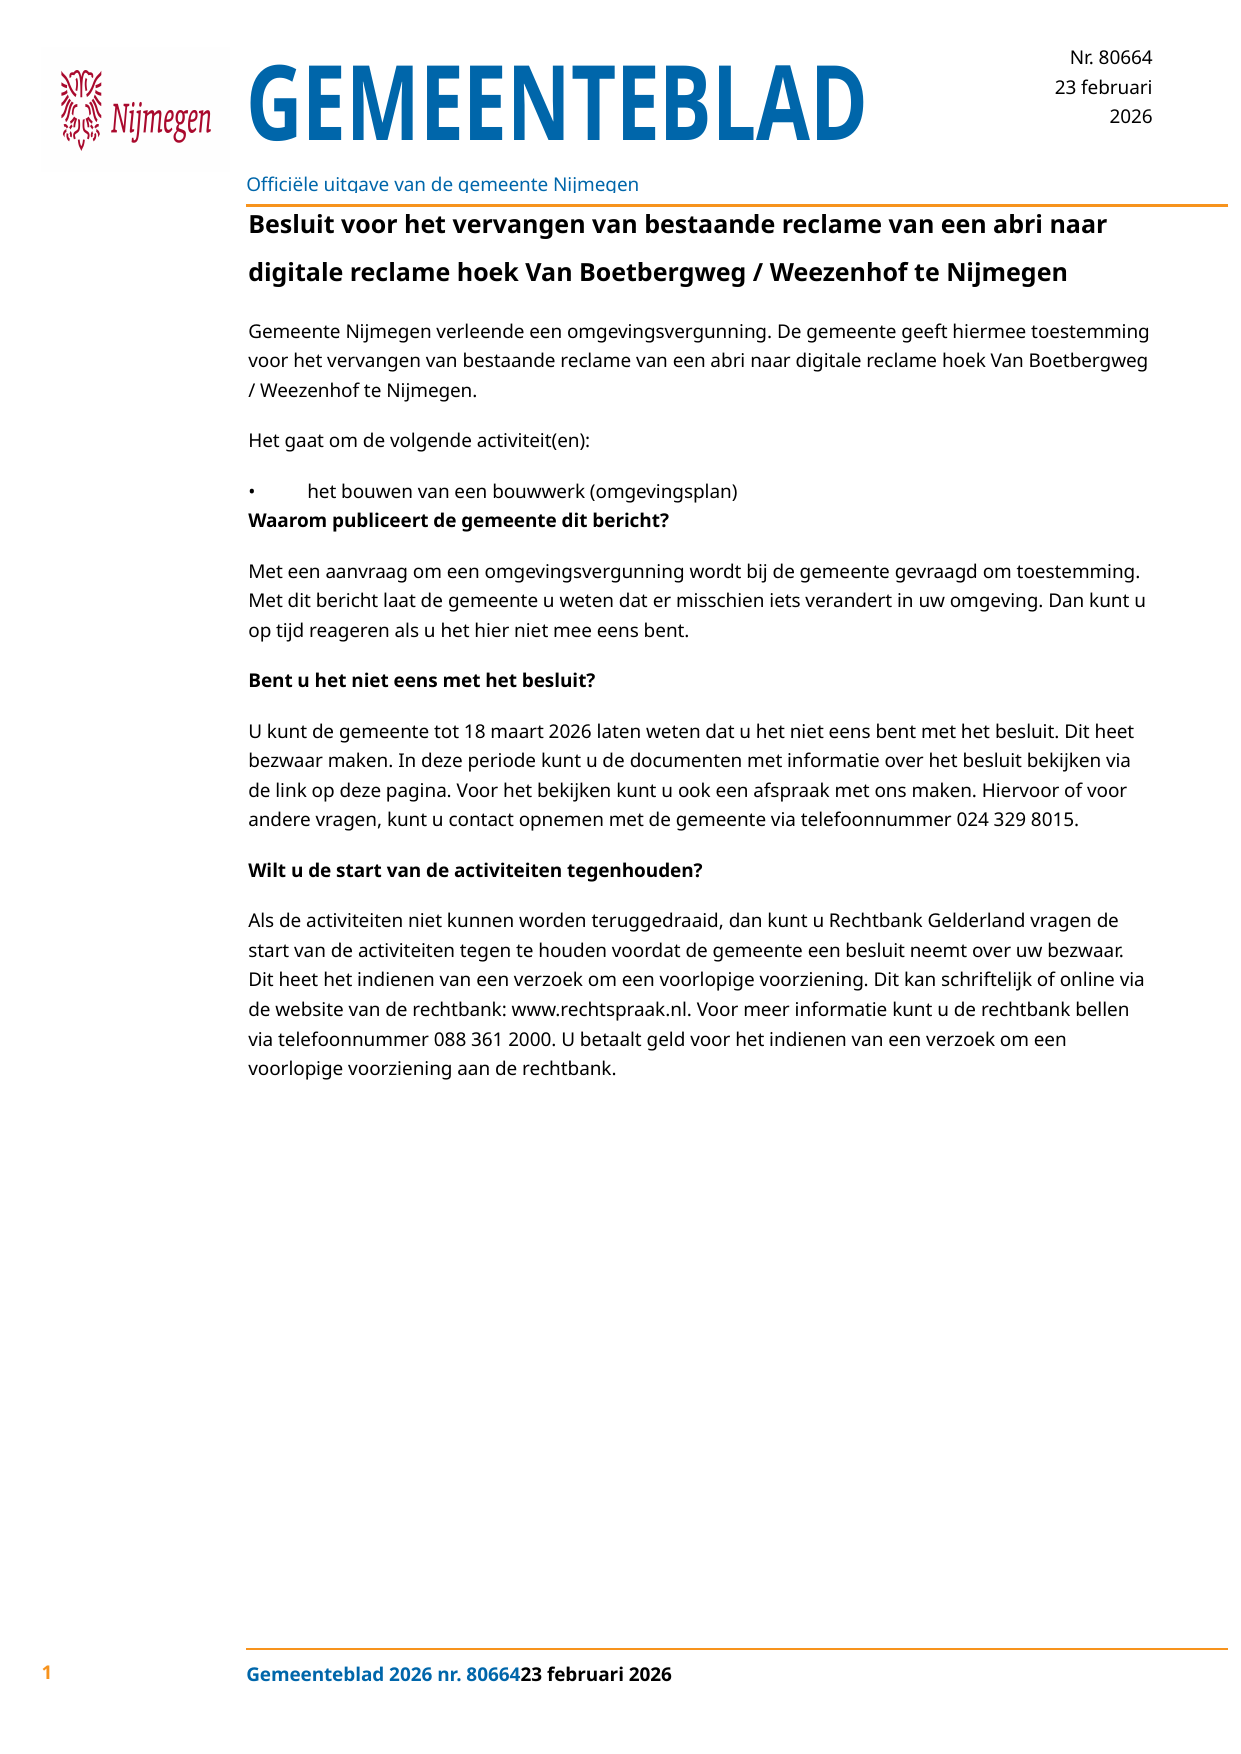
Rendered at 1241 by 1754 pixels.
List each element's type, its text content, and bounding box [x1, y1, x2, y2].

text Met een aanvraag om een omgevingsvergunning wordt bij de gemeente gevraagd om toestemming. Met dit bericht laat de gemeente u weten dat er misschien iets verandert in uw omgeving. Dan kunt u op tijd reageren als u het hier niet mee eens bent. [248, 558, 1152, 643]
picture [41, 47, 231, 172]
text Bent u het niet eens met het besluit? [248, 667, 1152, 693]
text U kunt de gemeente tot 18 maart 2026 laten weten dat u het niet eens bent met het besluit. Dit heet bezwaar maken. In deze periode kunt u de documenten met informatie over het besluit bekijken via de link op deze pagina. Voor het bekijken kunt u ook een afspraak met ons maken. Hiervoor of voor andere vragen, kunt u contact opnemen met de gemeente via telefoonnummer 024 329 8015. [248, 718, 1152, 832]
text Het gaat om de volgende activiteit(en): [248, 427, 1152, 453]
list het bouwen van een bouwwerk (omgevingsplan) [248, 478, 1152, 504]
text Als de activiteiten niet kunnen worden teruggedraaid, dan kunt u Rechtbank Gelderland vragen de start van de activiteiten tegen te houden voordat de gemeente een besluit neemt over uw bezwaar. Dit heet het indienen van een verzoek om een voorlopige voorziening. Dit kan schriftelijk of online via de website van de rechtbank: www.rechtspraak.nl. Voor meer informatie kunt u de rechtbank bellen via telefoonnummer 088 361 2000. U betaalt geld voor het indienen van een verzoek om een voorlopige voorziening aan de rechtbank. [248, 907, 1152, 1081]
text Waarom publiceert de gemeente dit bericht? [248, 507, 1152, 533]
text Wilt u de start van de activiteiten tegenhouden? [248, 857, 1152, 883]
text Gemeente Nijmegen verleende een omgevingsvergunning. De gemeente geeft hiermee toestemming voor het vervangen van bestaande reclame van een abri naar digitale reclame hoek Van Boetbergweg / Weezenhof te Nijmegen. [248, 318, 1152, 403]
text Besluit voor het vervangen van bestaande reclame van een abri naar digitale reclame hoek Van Boetbergweg / Weezenhof te Nijmegen [248, 207, 1152, 288]
